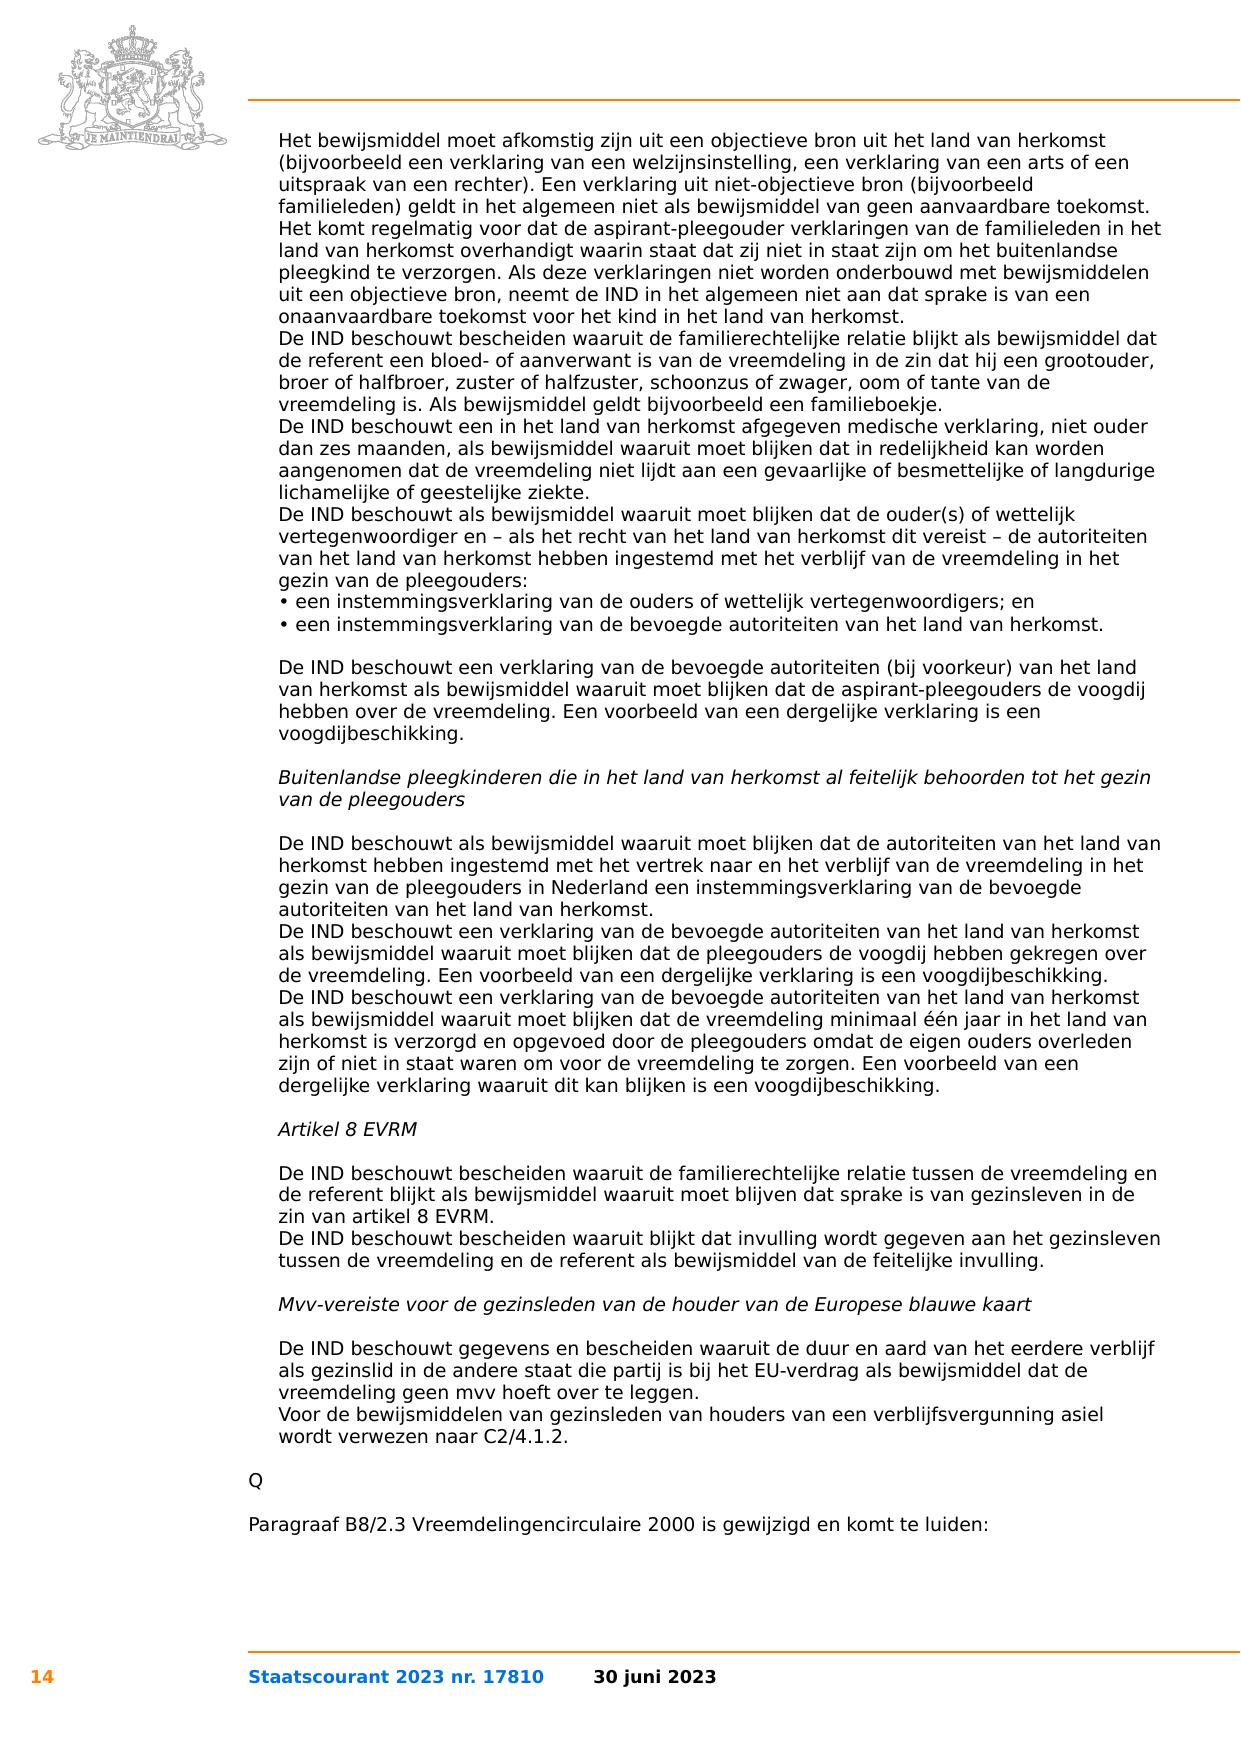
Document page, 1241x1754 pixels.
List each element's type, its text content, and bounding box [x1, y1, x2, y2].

text De IND beschouwt een verklaring van de bevoegde autoriteiten van het land van herkomst als bewijsmiddel waaruit moet blijken dat de vreemdeling minimaal één jaar in het land van herkomst is verzorgd en opgevoed door de pleegouders omdat de eigen ouders overleden zijn of niet in staat waren om voor de vreemdeling te zorgen. Een voorbeeld van een dergelijke verklaring waaruit dit kan blijken is een voogdijbeschikking. [278, 987, 1163, 1097]
picture [38, 25, 227, 150]
subtitle Buitenlandse pleegkinderen die in het land van herkomst al feitelijk behoorden tot het gezin van de pleegouders [278, 767, 1163, 811]
text De IND beschouwt als bewijsmiddel waaruit moet blijken dat de ouder(s) of wettelijk vertegenwoordiger en – als het recht van het land van herkomst dit vereist – de autoriteiten van het land van herkomst hebben ingestemd met het verblijf van de vreemdeling in het gezin van de pleegouders: [278, 503, 1163, 591]
text Q [248, 1470, 1163, 1492]
text De IND beschouwt een in het land van herkomst afgegeven medische verklaring, niet ouder dan zes maanden, als bewijsmiddel waaruit moet blijken dat in redelijkheid kan worden aangenomen dat de vreemdeling niet lijdt aan een gevaarlijke of besmettelijke of langdurige lichamelijke of geestelijke ziekte. [278, 416, 1163, 503]
text De IND beschouwt bescheiden waaruit blijkt dat invulling wordt gegeven aan het gezinsleven tussen de vreemdeling en de referent als bewijsmiddel van de feitelijke invulling. [278, 1228, 1163, 1272]
text De IND beschouwt bescheiden waaruit de familierechtelijke relatie blijkt als bewijsmiddel dat de referent een bloed- of aanverwant is van de vreemdeling in de zin dat hij een grootouder, broer of halfbroer, zuster of halfzuster, schoonzus of zwager, oom of tante van de vreemdeling is. Als bewijsmiddel geldt bijvoorbeeld een familieboekje. [278, 328, 1163, 416]
text De IND beschouwt gegevens en bescheiden waaruit de duur en aard van het eerdere verblijf als gezinslid in de andere staat die partij is bij het EU-verdrag als bewijsmiddel dat de vreemdeling geen mvv hoeft over te leggen. [278, 1338, 1163, 1404]
text De IND beschouwt een verklaring van de bevoegde autoriteiten van het land van herkomst als bewijsmiddel waaruit moet blijken dat de pleegouders de voogdij hebben gekregen over de vreemdeling. Een voorbeeld van een dergelijke verklaring is een voogdijbeschikking. [278, 921, 1163, 987]
text De IND beschouwt bescheiden waaruit de familierechtelijke relatie tussen de vreemdeling en de referent blijkt als bewijsmiddel waaruit moet blijven dat sprake is van gezinsleven in de zin van artikel 8 EVRM. [278, 1162, 1163, 1228]
text De IND beschouwt als bewijsmiddel waaruit moet blijken dat de autoriteiten van het land van herkomst hebben ingestemd met het vertrek naar en het verblijf van de vreemdeling in het gezin van de pleegouders in Nederland een instemmingsverklaring van de bevoegde autoriteiten van het land van herkomst. [278, 833, 1163, 921]
text Het komt regelmatig voor dat de aspirant-pleegouder verklaringen van de familieleden in het land van herkomst overhandigt waarin staat dat zij niet in staat zijn om het buitenlandse pleegkind te verzorgen. Als deze verklaringen niet worden onderbouwd met bewijsmiddelen uit een objectieve bron, neemt de IND in het algemeen niet aan dat sprake is van een onaanvaardbare toekomst voor het kind in het land van herkomst. [278, 218, 1163, 328]
text Voor de bewijsmiddelen van gezinsleden van houders van een verblijfsvergunning asiel wordt verwezen naar C2/4.1.2. [278, 1404, 1163, 1448]
text • een instemmingsverklaring van de bevoegde autoriteiten van het land van herkomst. [278, 613, 1163, 635]
text De IND beschouwt een verklaring van de bevoegde autoriteiten (bij voorkeur) van het land van herkomst als bewijsmiddel waaruit moet blijken dat de aspirant-pleegouders de voogdij hebben over de vreemdeling. Een voorbeeld van een dergelijke verklaring is een voogdijbeschikking. [278, 657, 1163, 745]
subtitle Artikel 8 EVRM [278, 1118, 1163, 1141]
text Het bewijsmiddel moet afkomstig zijn uit een objectieve bron uit het land van herkomst (bijvoorbeeld een verklaring van een welzijnsinstelling, een verklaring van een arts of een uitspraak van een rechter). Een verklaring uit niet-objectieve bron (bijvoorbeeld familieleden) geldt in het algemeen niet als bewijsmiddel van geen aanvaardbare toekomst. [278, 130, 1163, 218]
subtitle Mvv-vereiste voor de gezinsleden van de houder van de Europese blauwe kaart [278, 1294, 1163, 1316]
text Paragraaf B8/2.3 Vreemdelingencirculaire 2000 is gewijzigd en komt te luiden: [248, 1514, 1163, 1536]
text • een instemmingsverklaring van de ouders of wettelijk vertegenwoordigers; en [278, 591, 1163, 613]
